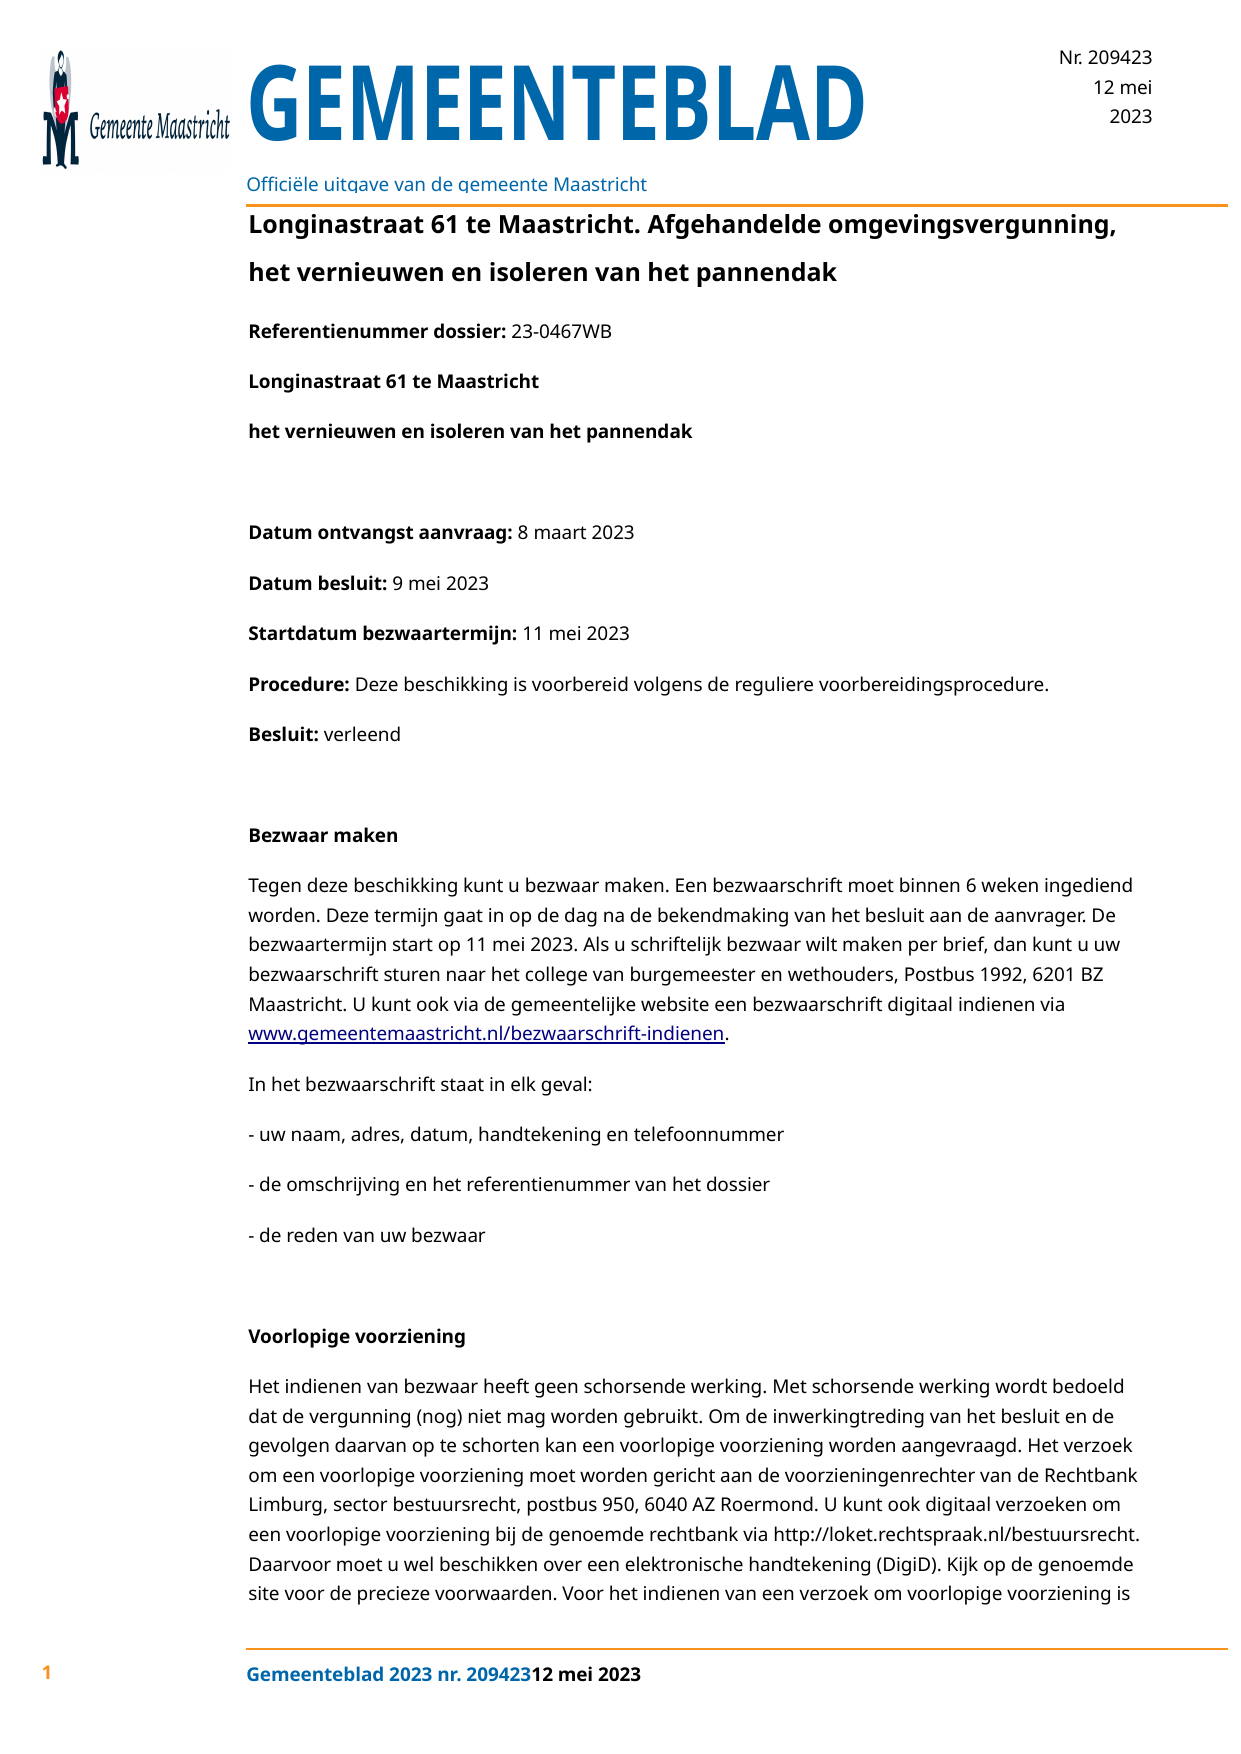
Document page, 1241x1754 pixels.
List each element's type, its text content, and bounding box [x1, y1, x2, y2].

text Het indienen van bezwaar heeft geen schorsende werking. Met schorsende werking wordt bedoeld dat de vergunning (nog) niet mag worden gebruikt. Om de inwerkingtreding van het besluit en de gevolgen daarvan op te schorten kan een voorlopige voorziening worden aangevraagd. Het verzoek om een voorlopige voorziening moet worden gericht aan de voorzieningenrechter van de Rechtbank Limburg, sector bestuursrecht, postbus 950, 6040 AZ Roermond. U kunt ook digitaal verzoeken om een voorlopige voorziening bij de genoemde rechtbank via http://loket.rechtspraak.nl/bestuursrecht. Daarvoor moet u wel beschikken over een elektronische handtekening (DigiD). Kijk op de genoemde site voor de precieze voorwaarden. Voor het indienen van een verzoek om voorlopige voorziening is [248, 1373, 1152, 1606]
text Datum besluit: 9 mei 2023 [248, 570, 1152, 596]
text Bezwaar maken [248, 822, 1152, 848]
text Procedure: Deze beschikking is voorbereid volgens de reguliere voorbereidingsprocedure. [248, 671, 1152, 697]
text Tegen deze beschikking kunt u bezwaar maken. Een bezwaarschrift moet binnen 6 weken ingediend worden. Deze termijn gaat in op de dag na de bekendmaking van het besluit aan de aanvrager. De bezwaartermijn start op 11 mei 2023. Als u schriftelijk bezwaar wilt maken per brief, dan kunt u uw bezwaarschrift sturen naar het college van burgemeester en wethouders, Postbus 1992, 6201 BZ Maastricht. U kunt ook via de gemeentelijke website een bezwaarschrift digitaal indienen via www.gemeentemaastricht.nl/bezwaarschrift-indienen. [248, 872, 1152, 1046]
text - uw naam, adres, datum, handtekening en telefoonnummer [248, 1121, 1152, 1147]
text In het bezwaarschrift staat in elk geval: [248, 1071, 1152, 1097]
text Voorlopige voorziening [248, 1323, 1152, 1349]
text Longinastraat 61 te Maastricht. Afgehandelde omgevingsvergunning, het vernieuwen en isoleren van het pannendak [248, 207, 1152, 288]
text Startdatum bezwaartermijn: 11 mei 2023 [248, 620, 1152, 646]
text - de omschrijving en het referentienummer van het dossier [248, 1172, 1152, 1197]
text Besluit: verleend [248, 721, 1152, 747]
text het vernieuwen en isoleren van het pannendak [248, 419, 1152, 444]
text - de reden van uw bezwaar [248, 1222, 1152, 1248]
text Datum ontvangst aanvraag: 8 maart 2023 [248, 519, 1152, 545]
picture [41, 47, 231, 172]
text Referentienummer dossier: 23-0467WB [248, 318, 1152, 344]
text Longinastraat 61 te Maastricht [248, 368, 1152, 394]
